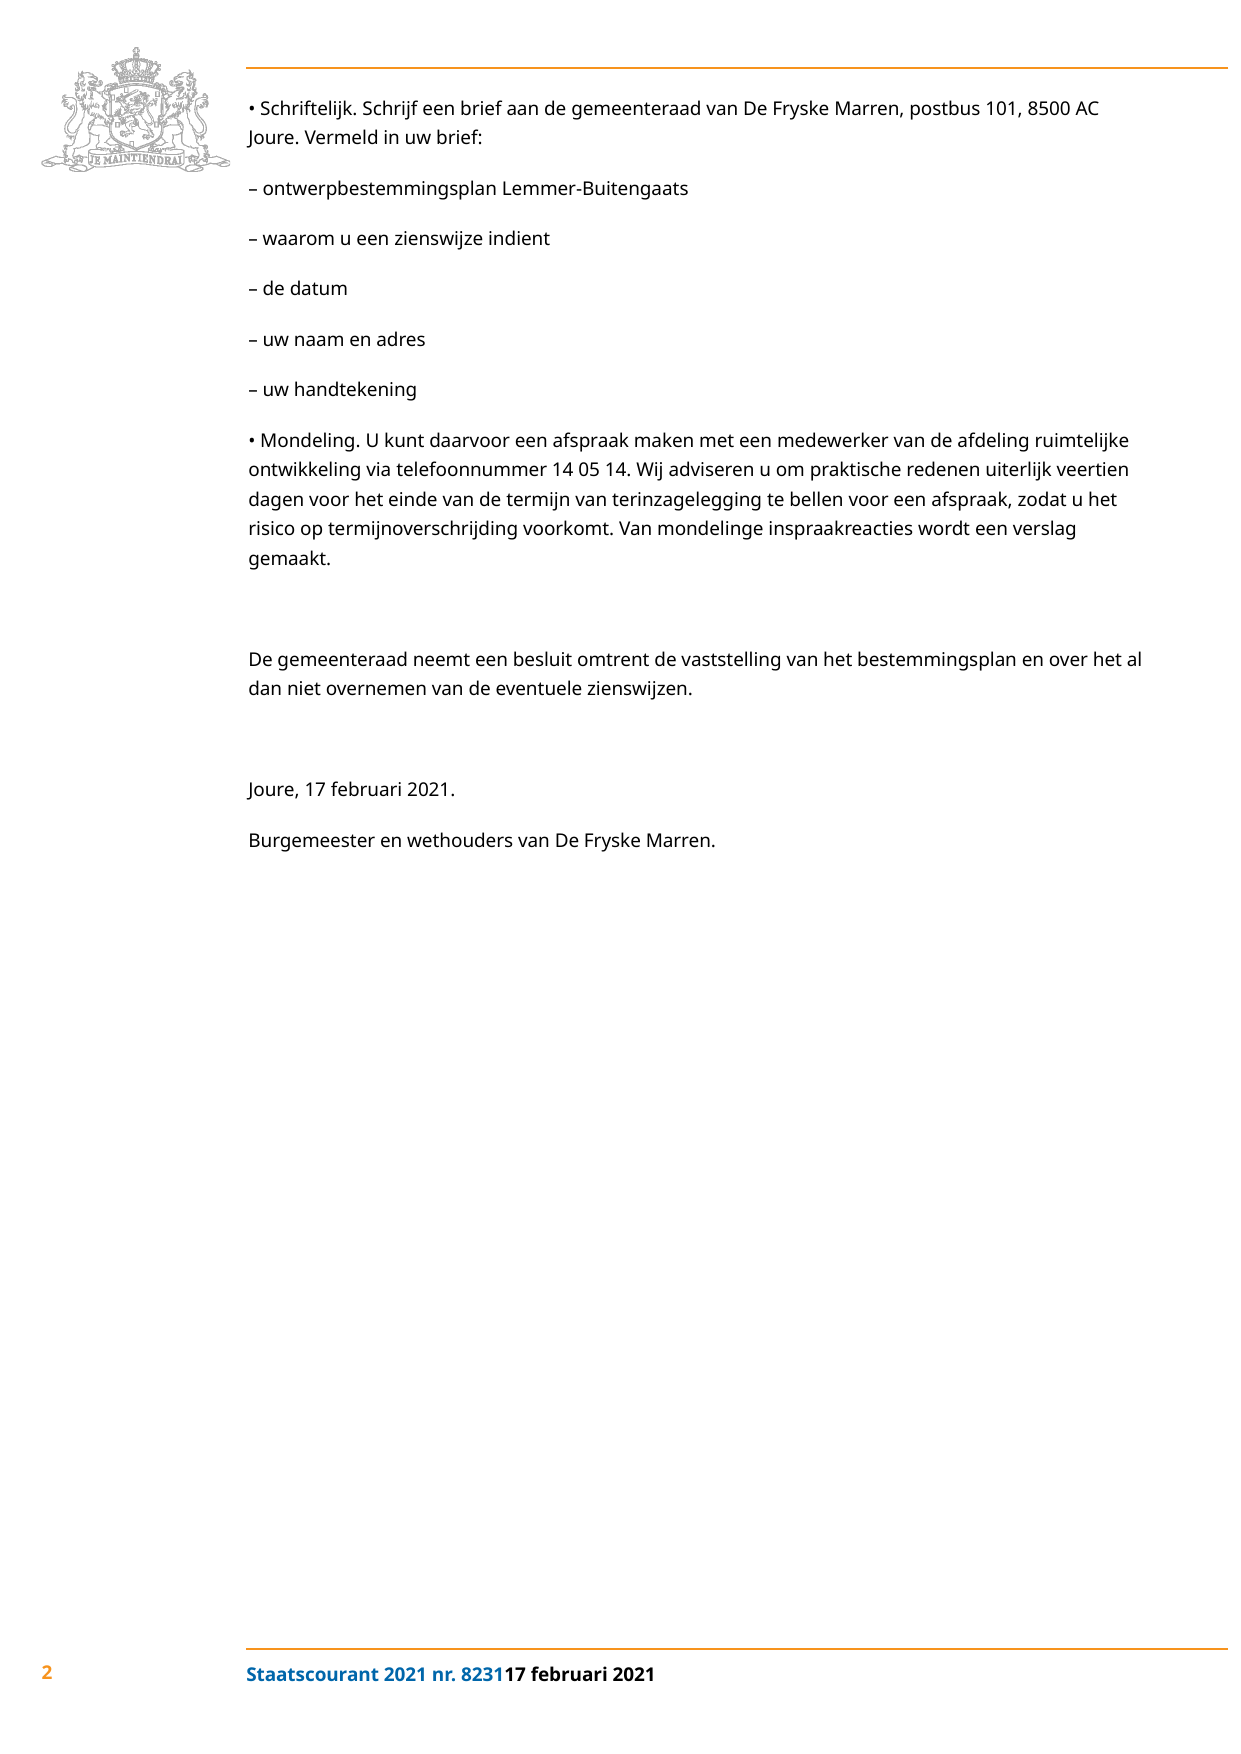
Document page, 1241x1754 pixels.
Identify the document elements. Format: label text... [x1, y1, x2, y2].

text – waarom u een zienswijze indient [248, 225, 1152, 251]
picture [41, 47, 231, 172]
text – de datum [248, 276, 1152, 301]
text • Schriftelijk. Schrijf een brief aan de gemeenteraad van De Fryske Marren, postbus 101, 8500 AC Joure. Vermeld in uw brief: [248, 95, 1152, 150]
text • Mondeling. U kunt daarvoor een afspraak maken met een medewerker van de afdeling ruimtelijke ontwikkeling via telefoonnummer 14 05 14. Wij adviseren u om praktische redenen uiterlijk veertien dagen voor het einde van de termijn van terinzagelegging te bellen voor een afspraak, zodat u het risico op termijnoverschrijding voorkomt. Van mondelinge inspraakreacties wordt een verslag gemaakt. [248, 427, 1152, 571]
text Joure, 17 februari 2021. [248, 776, 1152, 802]
text – uw naam en adres [248, 326, 1152, 352]
text Burgemeester en wethouders van De Fryske Marren. [248, 827, 1152, 853]
text De gemeenteraad neemt een besluit omtrent de vaststelling van het bestemmingsplan en over het al dan niet overnemen van de eventuele zienswijzen. [248, 646, 1152, 701]
text – ontwerpbestemmingsplan Lemmer-Buitengaats [248, 175, 1152, 201]
text – uw handtekening [248, 376, 1152, 402]
